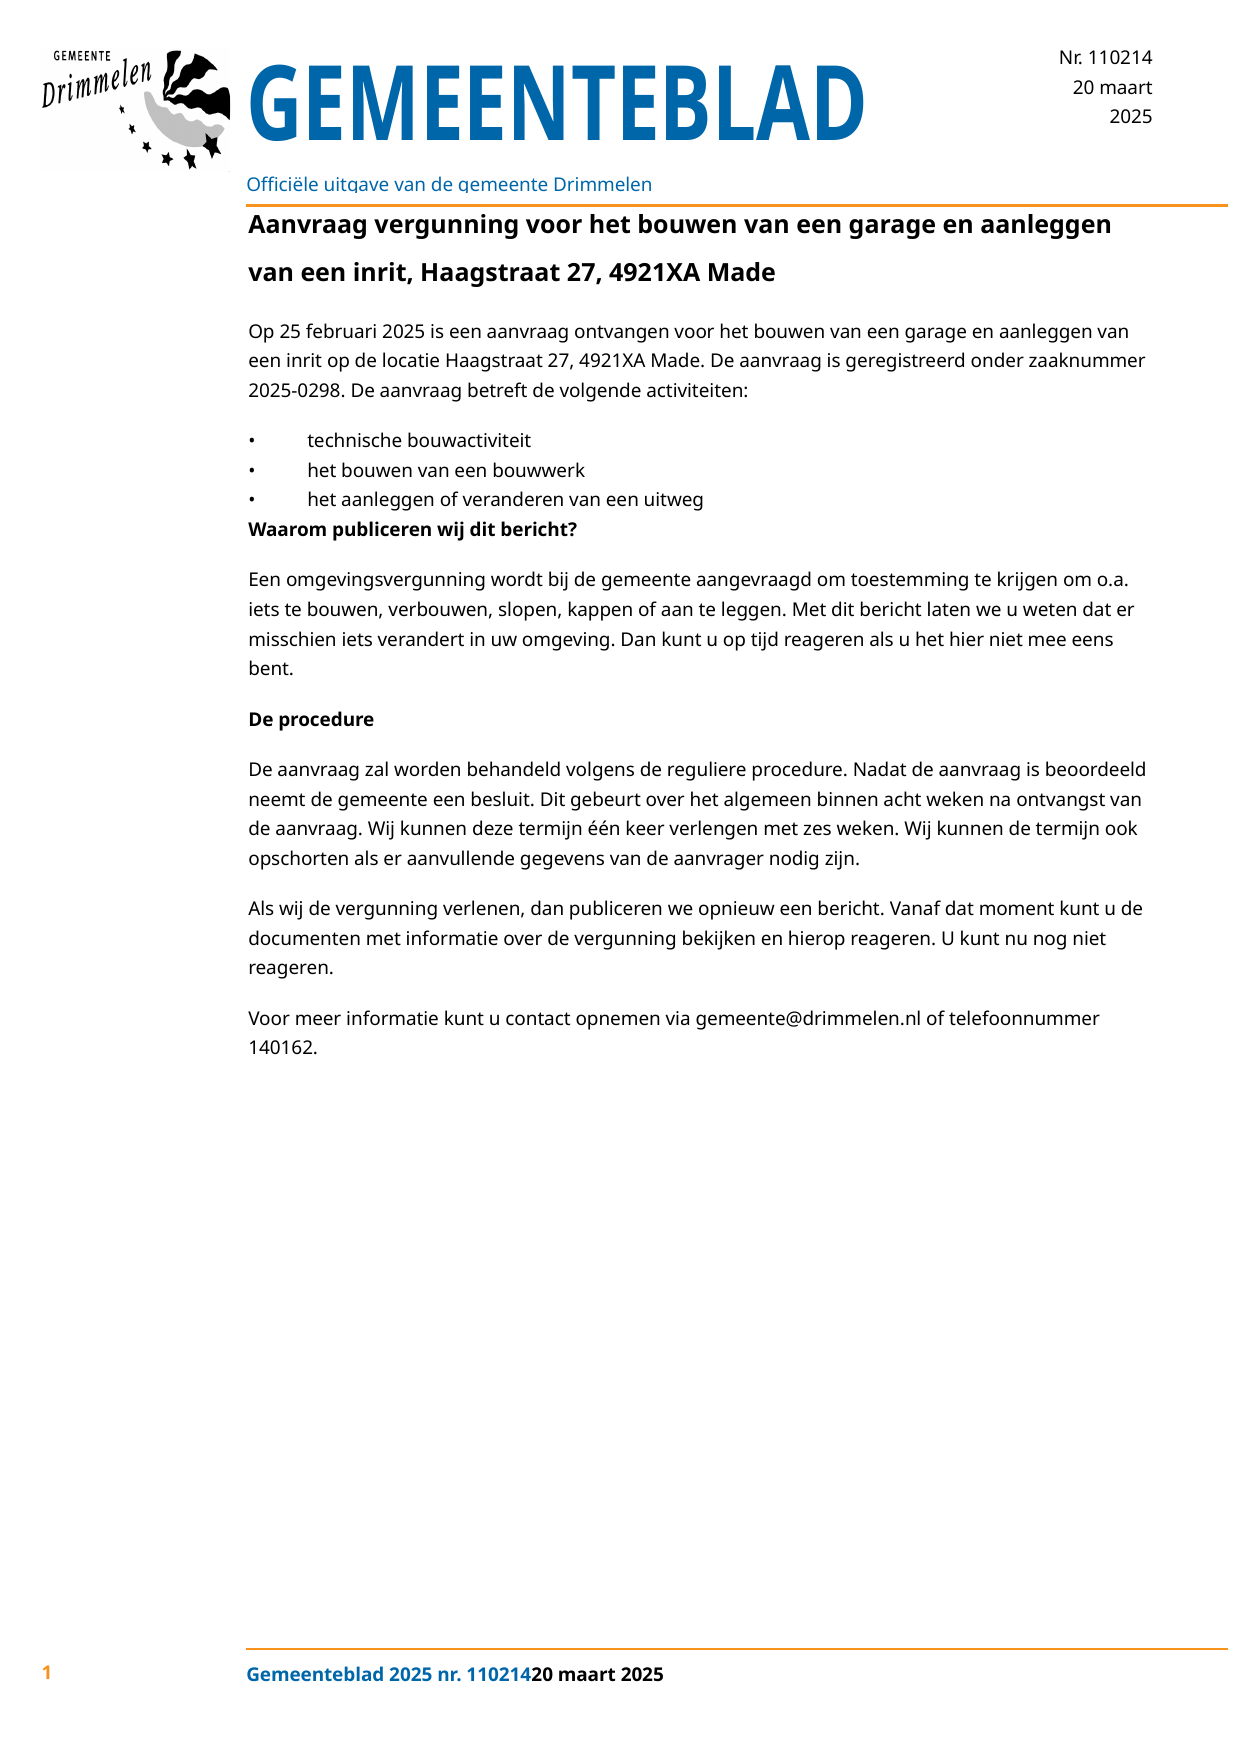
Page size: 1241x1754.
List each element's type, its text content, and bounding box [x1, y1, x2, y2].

list technische bouwactiviteit [248, 427, 1152, 453]
text Aanvraag vergunning voor het bouwen van een garage en aanleggen van een inrit, Haagstraat 27, 4921XA Made [248, 207, 1152, 288]
text Een omgevingsvergunning wordt bij de gemeente aangevraagd om toestemming te krijgen om o.a. iets te bouwen, verbouwen, slopen, kappen of aan te leggen. Met dit bericht laten we u weten dat er misschien iets verandert in uw omgeving. Dan kunt u op tijd reageren als u het hier niet mee eens bent. [248, 567, 1152, 681]
picture [41, 47, 231, 172]
list het bouwen van een bouwwerk [248, 457, 1152, 483]
text Op 25 februari 2025 is een aanvraag ontvangen voor het bouwen van een garage en aanleggen van een inrit op de locatie Haagstraat 27, 4921XA Made. De aanvraag is geregistreerd onder zaaknummer 2025-0298. De aanvraag betreft de volgende activiteiten: [248, 318, 1152, 403]
list het aanleggen of veranderen van een uitweg [248, 487, 1152, 512]
text De aanvraag zal worden behandeld volgens de reguliere procedure. Nadat de aanvraag is beoordeeld neemt de gemeente een besluit. Dit gebeurt over het algemeen binnen acht weken na ontvangst van de aanvraag. Wij kunnen deze termijn één keer verlengen met zes weken. Wij kunnen de termijn ook opschorten als er aanvullende gegevens van de aanvrager nodig zijn. [248, 756, 1152, 871]
text De procedure [248, 706, 1152, 732]
text Waarom publiceren wij dit bericht? [248, 516, 1152, 542]
text Als wij de vergunning verlenen, dan publiceren we opnieuw een bericht. Vanaf dat moment kunt u de documenten met informatie over de vergunning bekijken en hierop reageren. U kunt nu nog niet reageren. [248, 895, 1152, 980]
text Voor meer informatie kunt u contact opnemen via gemeente@drimmelen.nl of telefoonnummer 140162. [248, 1005, 1152, 1060]
